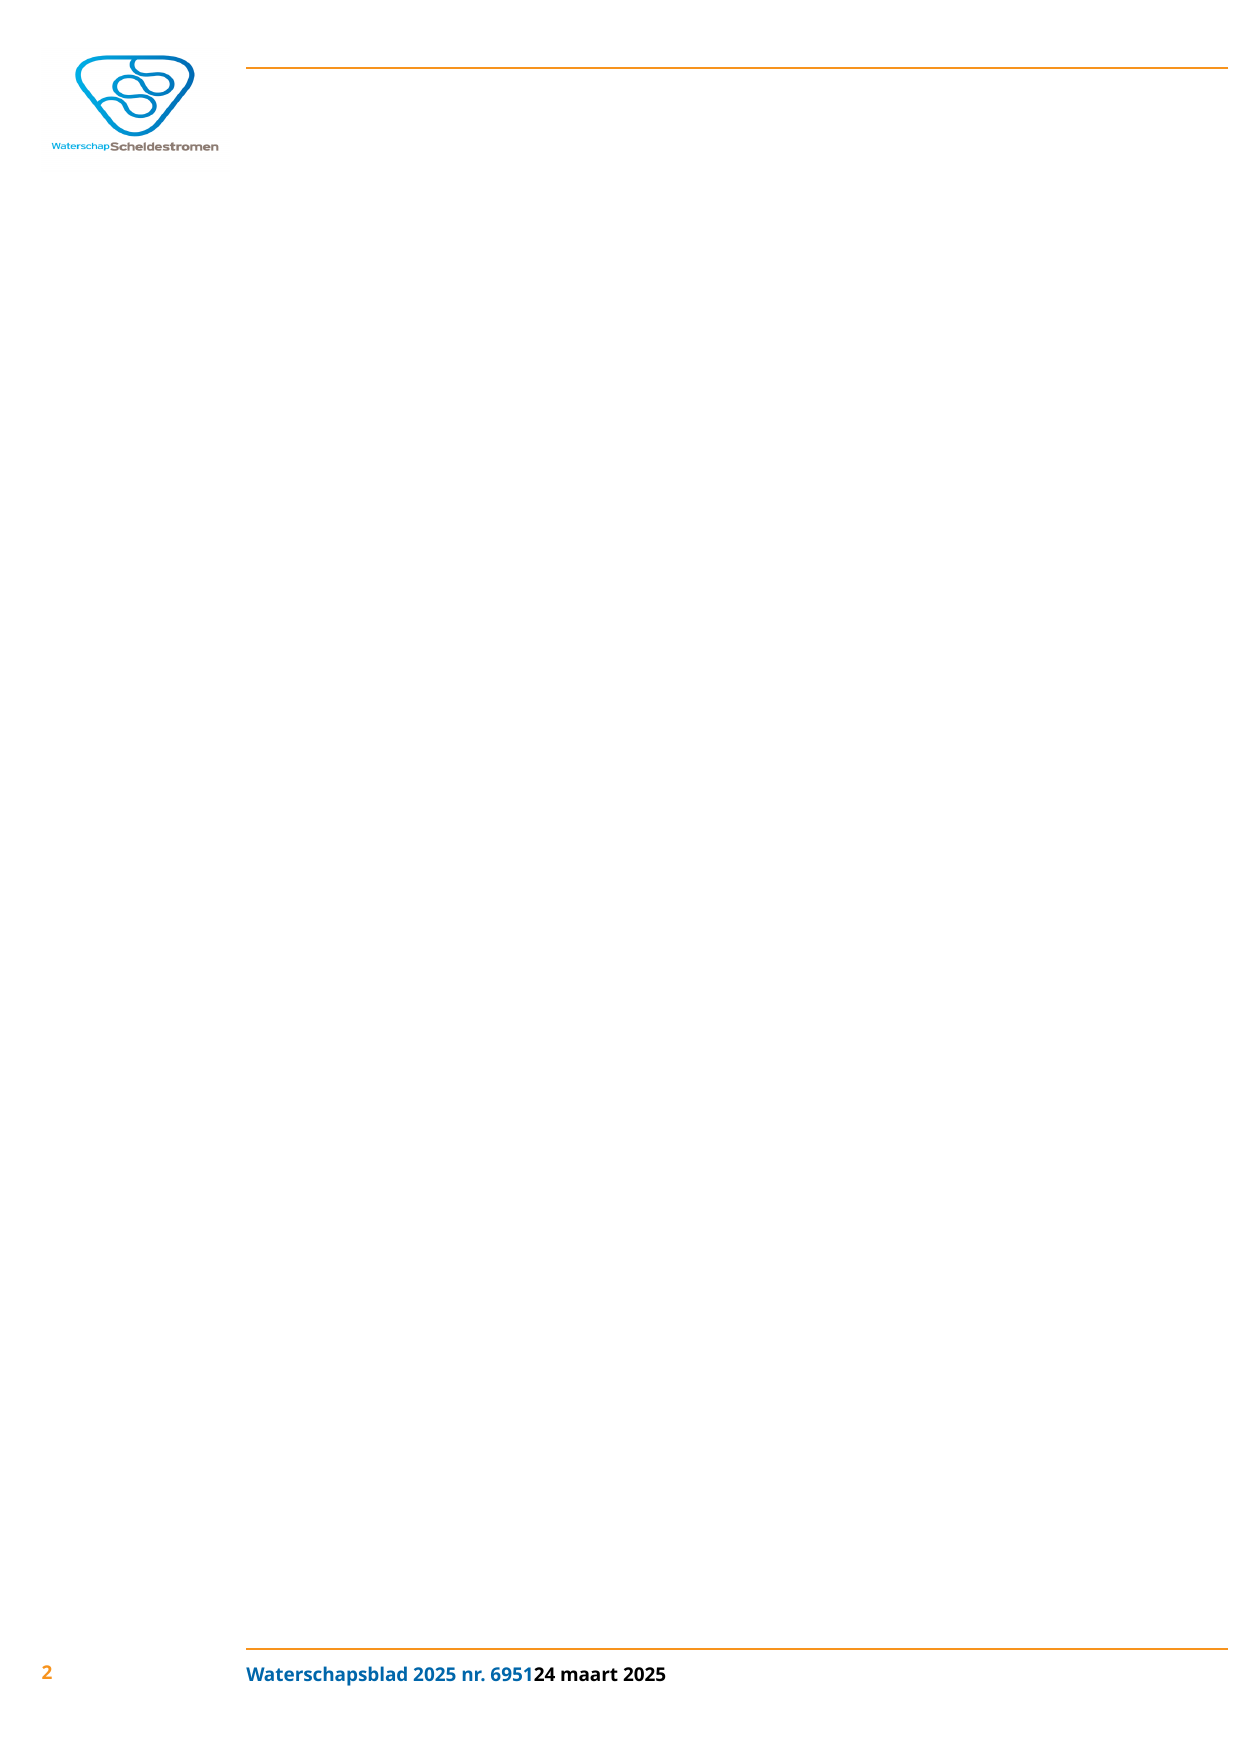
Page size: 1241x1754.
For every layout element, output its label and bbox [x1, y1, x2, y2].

picture [41, 47, 231, 172]
